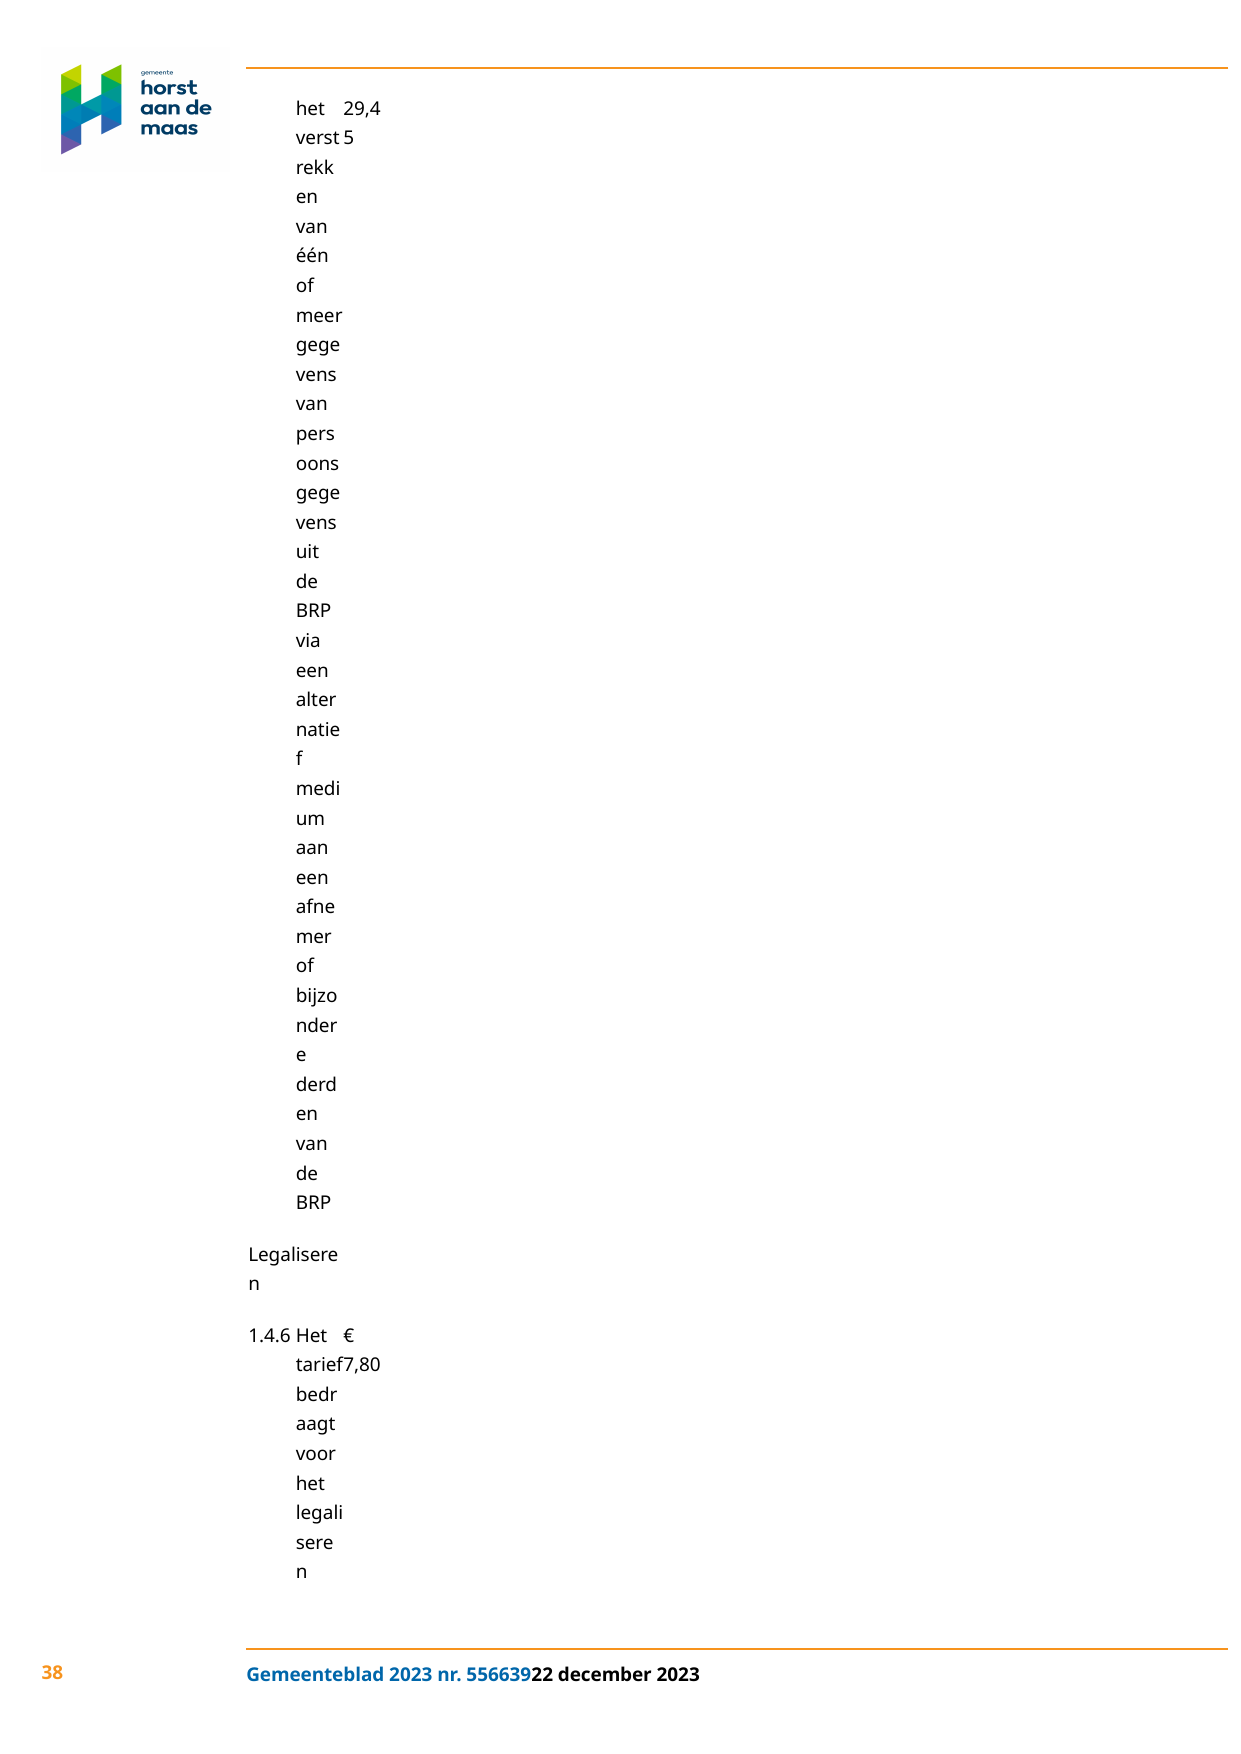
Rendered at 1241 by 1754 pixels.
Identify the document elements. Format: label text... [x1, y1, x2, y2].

table_cell [296, 1296, 343, 1322]
table_cell het verstrekken van één of meer gegevens van persoonsgegevens uit de BRP via een alternatief medium aan een afnemer of bijzondere derden van de BRP [296, 95, 343, 1215]
table_cell [248, 1296, 296, 1322]
table_cell [296, 1215, 343, 1241]
table_cell € 7,80 [343, 1322, 391, 1584]
table_cell [248, 95, 296, 1215]
picture [41, 47, 231, 172]
table_cell 29,45 [343, 95, 391, 1215]
table_cell [343, 1215, 391, 1241]
table_cell 1.4.6 [248, 1322, 296, 1584]
table_cell [343, 1241, 391, 1296]
table_cell [343, 1296, 391, 1322]
table_cell [248, 1215, 296, 1241]
table_cell Legaliseren [248, 1241, 343, 1296]
table_cell Het tarief bedraagt voor het legaliseren [296, 1322, 343, 1584]
